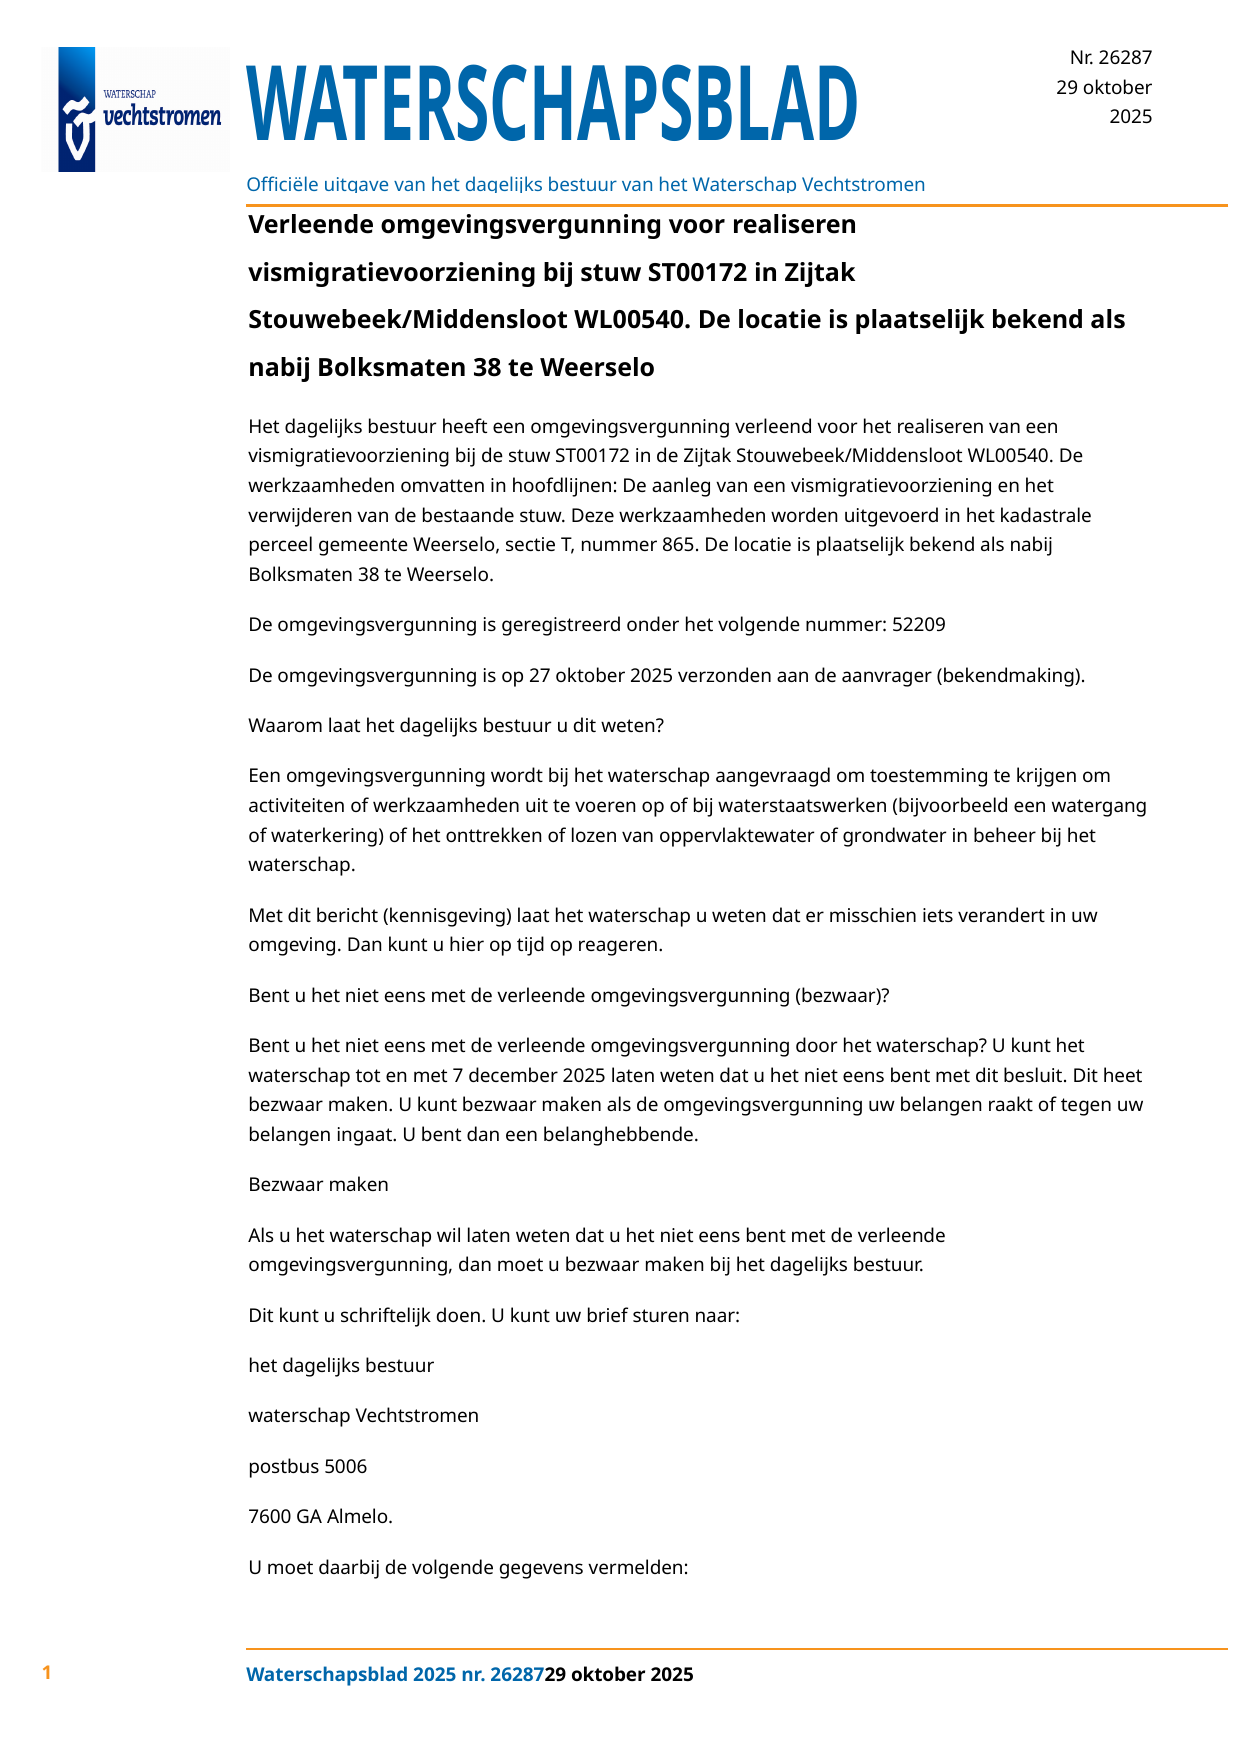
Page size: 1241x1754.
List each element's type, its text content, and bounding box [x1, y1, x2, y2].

text U moet daarbij de volgende gegevens vermelden: [248, 1554, 1152, 1580]
text postbus 5006 [248, 1453, 1152, 1479]
text Een omgevingsvergunning wordt bij het waterschap aangevraagd om toestemming te krijgen om activiteiten of werkzaamheden uit te voeren op of bij waterstaatswerken (bijvoorbeeld een watergang of waterkering) of het onttrekken of lozen van oppervlaktewater of grondwater in beheer bij het waterschap. [248, 763, 1152, 877]
picture [41, 47, 231, 172]
text het dagelijks bestuur [248, 1352, 1152, 1378]
text Als u het waterschap wil laten weten dat u het niet eens bent met de verleende omgevingsvergunning, dan moet u bezwaar maken bij het dagelijks bestuur. [248, 1222, 1152, 1277]
text Het dagelijks bestuur heeft een omgevingsvergunning verleend voor het realiseren van een vismigratievoorziening bij de stuw ST00172 in de Zijtak Stouwebeek/Middensloot WL00540. De werkzaamheden omvatten in hoofdlijnen: De aanleg van een vismigratievoorziening en het verwijderen van de bestaande stuw. Deze werkzaamheden worden uitgevoerd in het kadastrale perceel gemeente Weerselo, sectie T, nummer 865. De locatie is plaatselijk bekend als nabij Bolksmaten 38 te Weerselo. [248, 413, 1152, 587]
text 7600 GA Almelo. [248, 1503, 1152, 1529]
text De omgevingsvergunning is geregistreerd onder het volgende nummer: 52209 [248, 611, 1152, 637]
text waterschap Vechtstromen [248, 1403, 1152, 1428]
text Bent u het niet eens met de verleende omgevingsvergunning (bezwaar)? [248, 982, 1152, 1008]
text Bent u het niet eens met de verleende omgevingsvergunning door het waterschap? U kunt het waterschap tot en met 7 december 2025 laten weten dat u het niet eens bent met dit besluit. Dit heet bezwaar maken. U kunt bezwaar maken als de omgevingsvergunning uw belangen raakt of tegen uw belangen ingaat. U bent dan een belanghebbende. [248, 1032, 1152, 1147]
text Verleende omgevingsvergunning voor realiseren vismigratievoorziening bij stuw ST00172 in Zijtak Stouwebeek/Middensloot WL00540. De locatie is plaatselijk bekend als nabij Bolksmaten 38 te Weerselo [248, 207, 1152, 384]
text Met dit bericht (kennisgeving) laat het waterschap u weten dat er misschien iets verandert in uw omgeving. Dan kunt u hier op tijd op reageren. [248, 902, 1152, 957]
text De omgevingsvergunning is op 27 oktober 2025 verzonden aan de aanvrager (bekendmaking). [248, 662, 1152, 688]
text Dit kunt u schriftelijk doen. U kunt uw brief sturen naar: [248, 1302, 1152, 1328]
text Waarom laat het dagelijks bestuur u dit weten? [248, 712, 1152, 738]
text Bezwaar maken [248, 1171, 1152, 1197]
